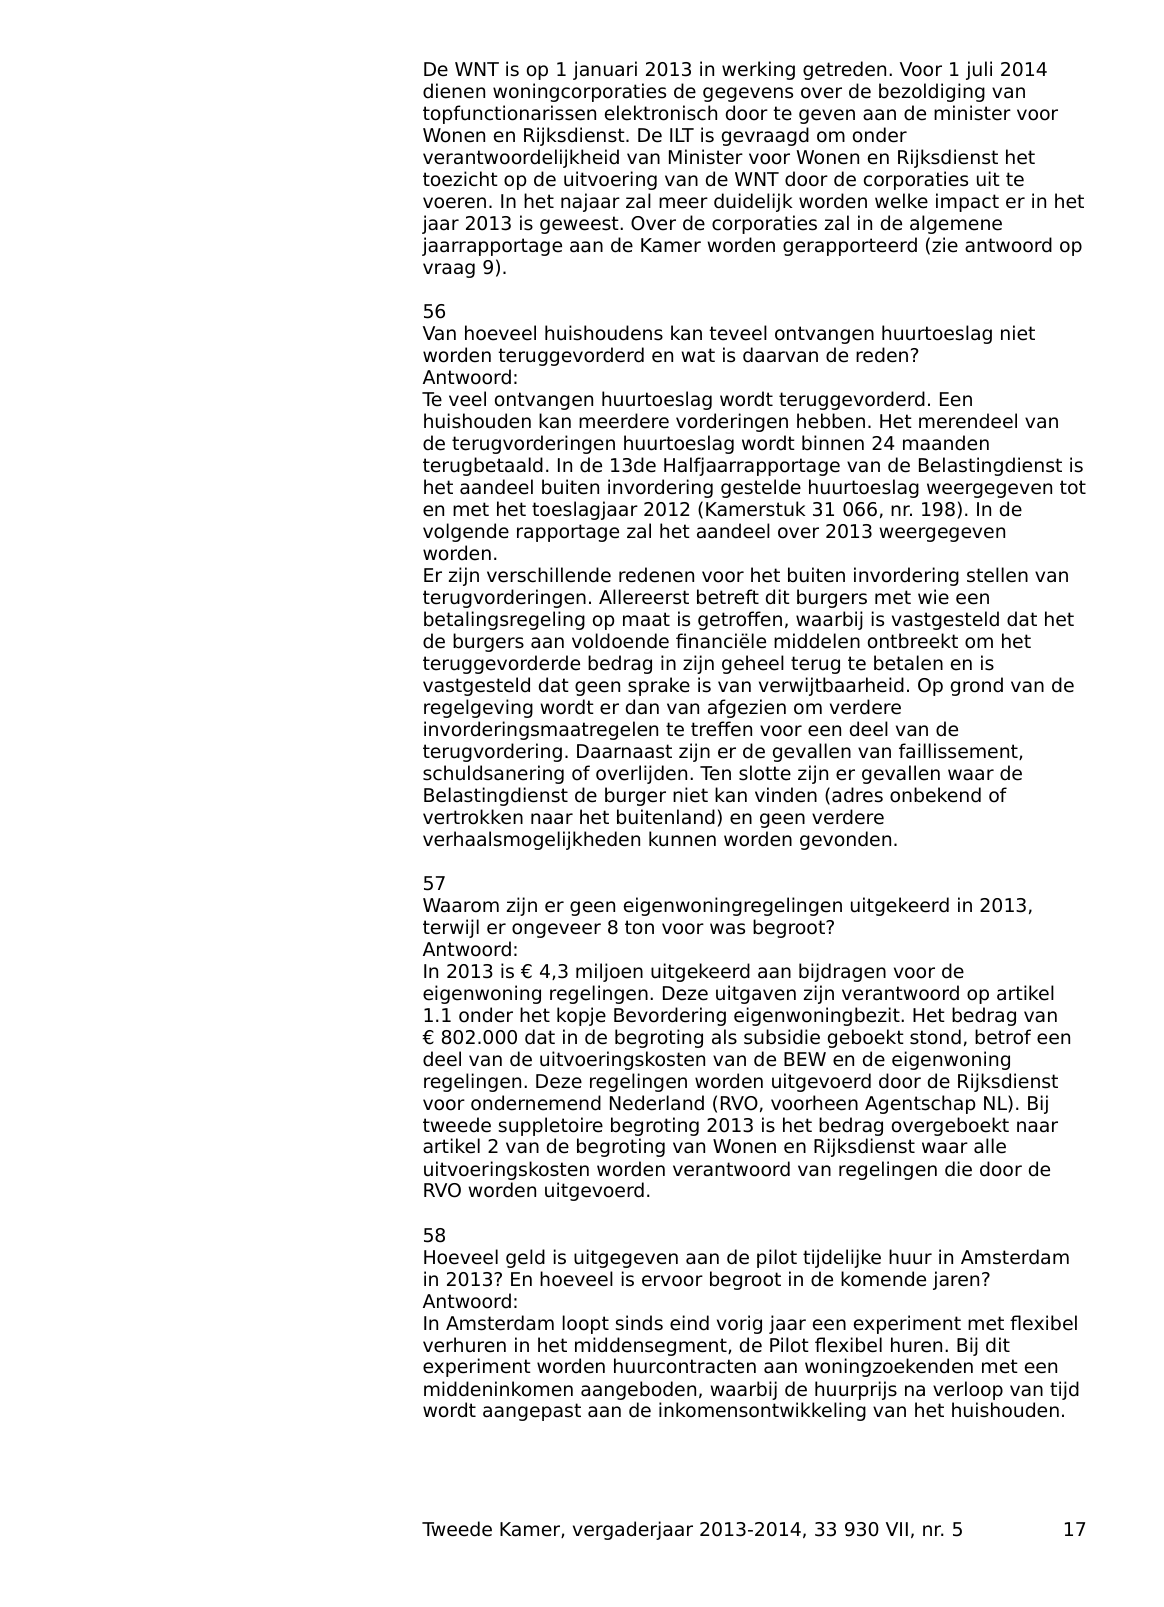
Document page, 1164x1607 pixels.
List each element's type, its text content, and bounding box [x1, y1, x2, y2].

text In 2013 is € 4,3 miljoen uitgekeerd aan bijdragen voor de eigenwoning regelingen. Deze uitgaven zijn verantwoord op artikel 1.1 onder het kopje Bevordering eigenwoningbezit. Het bedrag van € 802.000 dat in de begroting als subsidie geboekt stond, betrof een deel van de uitvoeringskosten van de BEW en de eigenwoning regelingen. Deze regelingen worden uitgevoerd door de Rijksdienst voor ondernemend Nederland (RVO, voorheen Agentschap NL). Bij tweede suppletoire begroting 2013 is het bedrag overgeboekt naar artikel 2 van de begroting van Wonen en Rijksdienst waar alle uitvoeringskosten worden verantwoord van regelingen die door de RVO worden uitgevoerd. [422, 961, 1087, 1202]
text Van hoeveel huishoudens kan teveel ontvangen huurtoeslag niet worden teruggevorderd en wat is daarvan de reden? [422, 323, 1087, 367]
text Antwoord: [422, 1291, 1087, 1312]
text Waarom zijn er geen eigenwoningregelingen uitgekeerd in 2013, terwijl er ongeveer 8 ton voor was begroot? [422, 895, 1087, 939]
text In Amsterdam loopt sinds eind vorig jaar een experiment met flexibel verhuren in het middensegment, de Pilot flexibel huren. Bij dit experiment worden huurcontracten aan woningzoekenden met een middeninkomen aangeboden, waarbij de huurprijs na verloop van tijd wordt aangepast aan de inkomensontwikkeling van het huishouden. [422, 1312, 1087, 1422]
text 56 [422, 301, 1087, 323]
text 58 [422, 1224, 1087, 1247]
text Er zijn verschillende redenen voor het buiten invordering stellen van terugvorderingen. Allereerst betreft dit burgers met wie een betalingsregeling op maat is getroffen, waarbij is vastgesteld dat het de burgers aan voldoende financiële middelen ontbreekt om het teruggevorderde bedrag in zijn geheel terug te betalen en is vastgesteld dat geen sprake is van verwijtbaarheid. Op grond van de regelgeving wordt er dan van afgezien om verdere invorderingsmaatregelen te treffen voor een deel van de terugvordering. Daarnaast zijn er de gevallen van faillissement, schuldsanering of overlijden. Ten slotte zijn er gevallen waar de Belastingdienst de burger niet kan vinden (adres onbekend of vertrokken naar het buitenland) en geen verdere verhaalsmogelijkheden kunnen worden gevonden. [422, 565, 1087, 851]
text Antwoord: [422, 367, 1087, 389]
text Te veel ontvangen huurtoeslag wordt teruggevorderd. Een huishouden kan meerdere vorderingen hebben. Het merendeel van de terugvorderingen huurtoeslag wordt binnen 24 maanden terugbetaald. In de 13de Halfjaarrapportage van de Belastingdienst is het aandeel buiten invordering gestelde huurtoeslag weergegeven tot en met het toeslagjaar 2012 (Kamerstuk 31 066, nr. 198). In de volgende rapportage zal het aandeel over 2013 weergegeven worden. [422, 389, 1087, 565]
text 57 [422, 873, 1087, 895]
text De WNT is op 1 januari 2013 in werking getreden. Voor 1 juli 2014 dienen woningcorporaties de gegevens over de bezoldiging van topfunctionarissen elektronisch door te geven aan de minister voor Wonen en Rijksdienst. De ILT is gevraagd om onder verantwoordelijkheid van Minister voor Wonen en Rijksdienst het toezicht op de uitvoering van de WNT door de corporaties uit te voeren. In het najaar zal meer duidelijk worden welke impact er in het jaar 2013 is geweest. Over de corporaties zal in de algemene jaarrapportage aan de Kamer worden gerapporteerd (zie antwoord op vraag 9). [422, 59, 1087, 279]
text Antwoord: [422, 939, 1087, 961]
text Hoeveel geld is uitgegeven aan de pilot tijdelijke huur in Amsterdam in 2013? En hoeveel is ervoor begroot in de komende jaren? [422, 1247, 1087, 1291]
